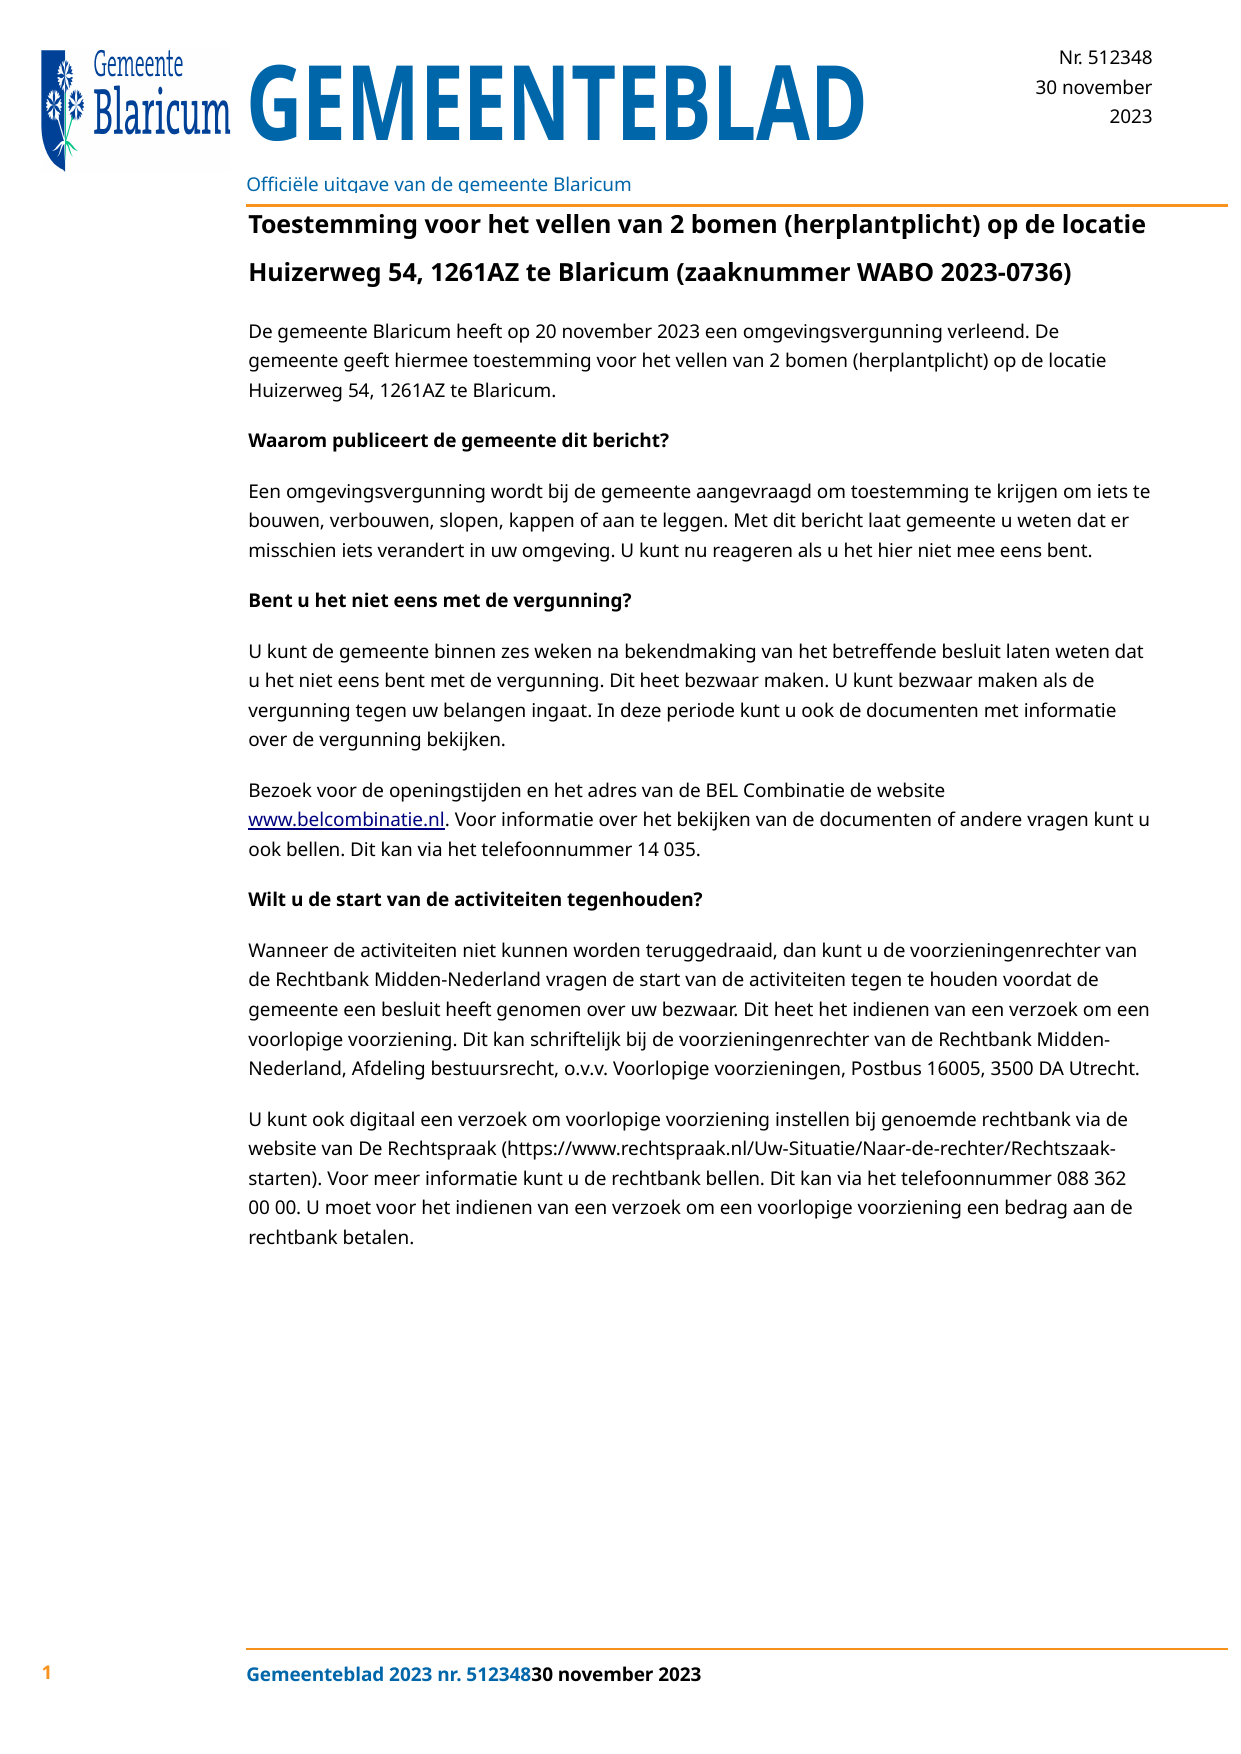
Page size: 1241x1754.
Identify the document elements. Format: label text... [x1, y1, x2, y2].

text Wilt u de start van de activiteiten tegenhouden? [248, 887, 1152, 912]
text De gemeente Blaricum heeft op 20 november 2023 een omgevingsvergunning verleend. De gemeente geeft hiermee toestemming voor het vellen van 2 bomen (herplantplicht) op de locatie Huizerweg 54, 1261AZ te Blaricum. [248, 318, 1152, 403]
text U kunt de gemeente binnen zes weken na bekendmaking van het betreffende besluit laten weten dat u het niet eens bent met de vergunning. Dit heet bezwaar maken. U kunt bezwaar maken als de vergunning tegen uw belangen ingaat. In deze periode kunt u ook de documenten met informatie over de vergunning bekijken. [248, 638, 1152, 752]
text U kunt ook digitaal een verzoek om voorlopige voorziening instellen bij genoemde rechtbank via de website van De Rechtspraak (https://www.rechtspraak.nl/Uw-Situatie/Naar-de-rechter/Rechtszaak-starten). Voor meer informatie kunt u de rechtbank bellen. Dit kan via het telefoonnummer 088 362 00 00. U moet voor het indienen van een verzoek om een voorlopige voorziening een bedrag aan de rechtbank betalen. [248, 1106, 1152, 1250]
text Waarom publiceert de gemeente dit bericht? [248, 427, 1152, 453]
text Toestemming voor het vellen van 2 bomen (herplantplicht) op de locatie Huizerweg 54, 1261AZ te Blaricum (zaaknummer WABO 2023-0736) [248, 207, 1152, 288]
picture [41, 47, 231, 172]
text Bent u het niet eens met de vergunning? [248, 587, 1152, 613]
text Wanneer de activiteiten niet kunnen worden teruggedraaid, dan kunt u de voorzieningenrechter van de Rechtbank Midden-Nederland vragen de start van de activiteiten tegen te houden voordat de gemeente een besluit heeft genomen over uw bezwaar. Dit heet het indienen van een verzoek om een voorlopige voorziening. Dit kan schriftelijk bij de voorzieningenrechter van de Rechtbank Midden-Nederland, Afdeling bestuursrecht, o.v.v. Voorlopige voorzieningen, Postbus 16005, 3500 DA Utrecht. [248, 937, 1152, 1081]
text Een omgevingsvergunning wordt bij de gemeente aangevraagd om toestemming te krijgen om iets te bouwen, verbouwen, slopen, kappen of aan te leggen. Met dit bericht laat gemeente u weten dat er misschien iets verandert in uw omgeving. U kunt nu reageren als u het hier niet mee eens bent. [248, 478, 1152, 563]
text Bezoek voor de openingstijden en het adres van de BEL Combinatie de website www.belcombinatie.nl. Voor informatie over het bekijken van de documenten of andere vragen kunt u ook bellen. Dit kan via het telefoonnummer 14 035. [248, 777, 1152, 862]
